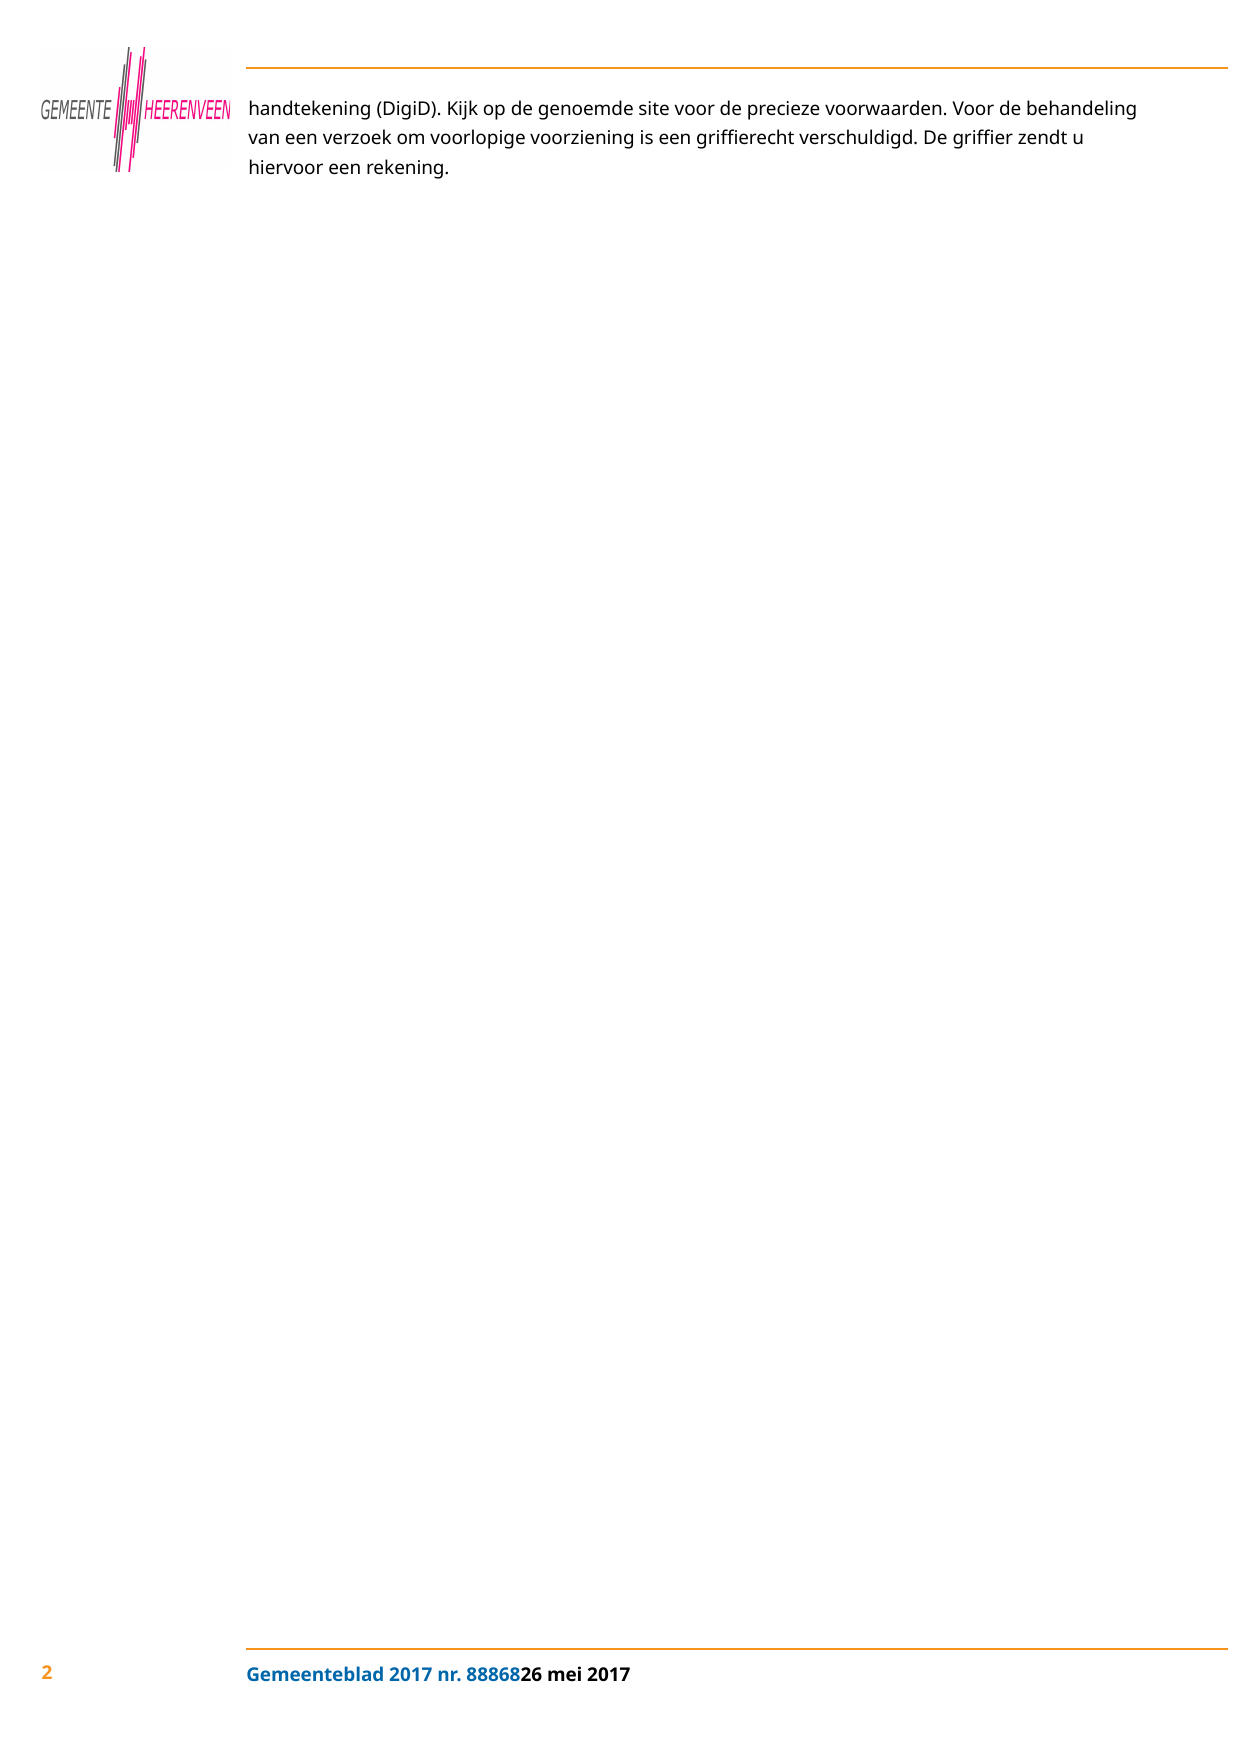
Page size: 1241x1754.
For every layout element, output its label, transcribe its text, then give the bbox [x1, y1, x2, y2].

text handtekening (DigiD). Kijk op de genoemde site voor de precieze voorwaarden. Voor de behandeling van een verzoek om voorlopige voorziening is een griffierecht verschuldigd. De griffier zendt u hiervoor een rekening. [248, 95, 1152, 180]
picture [41, 47, 231, 172]
